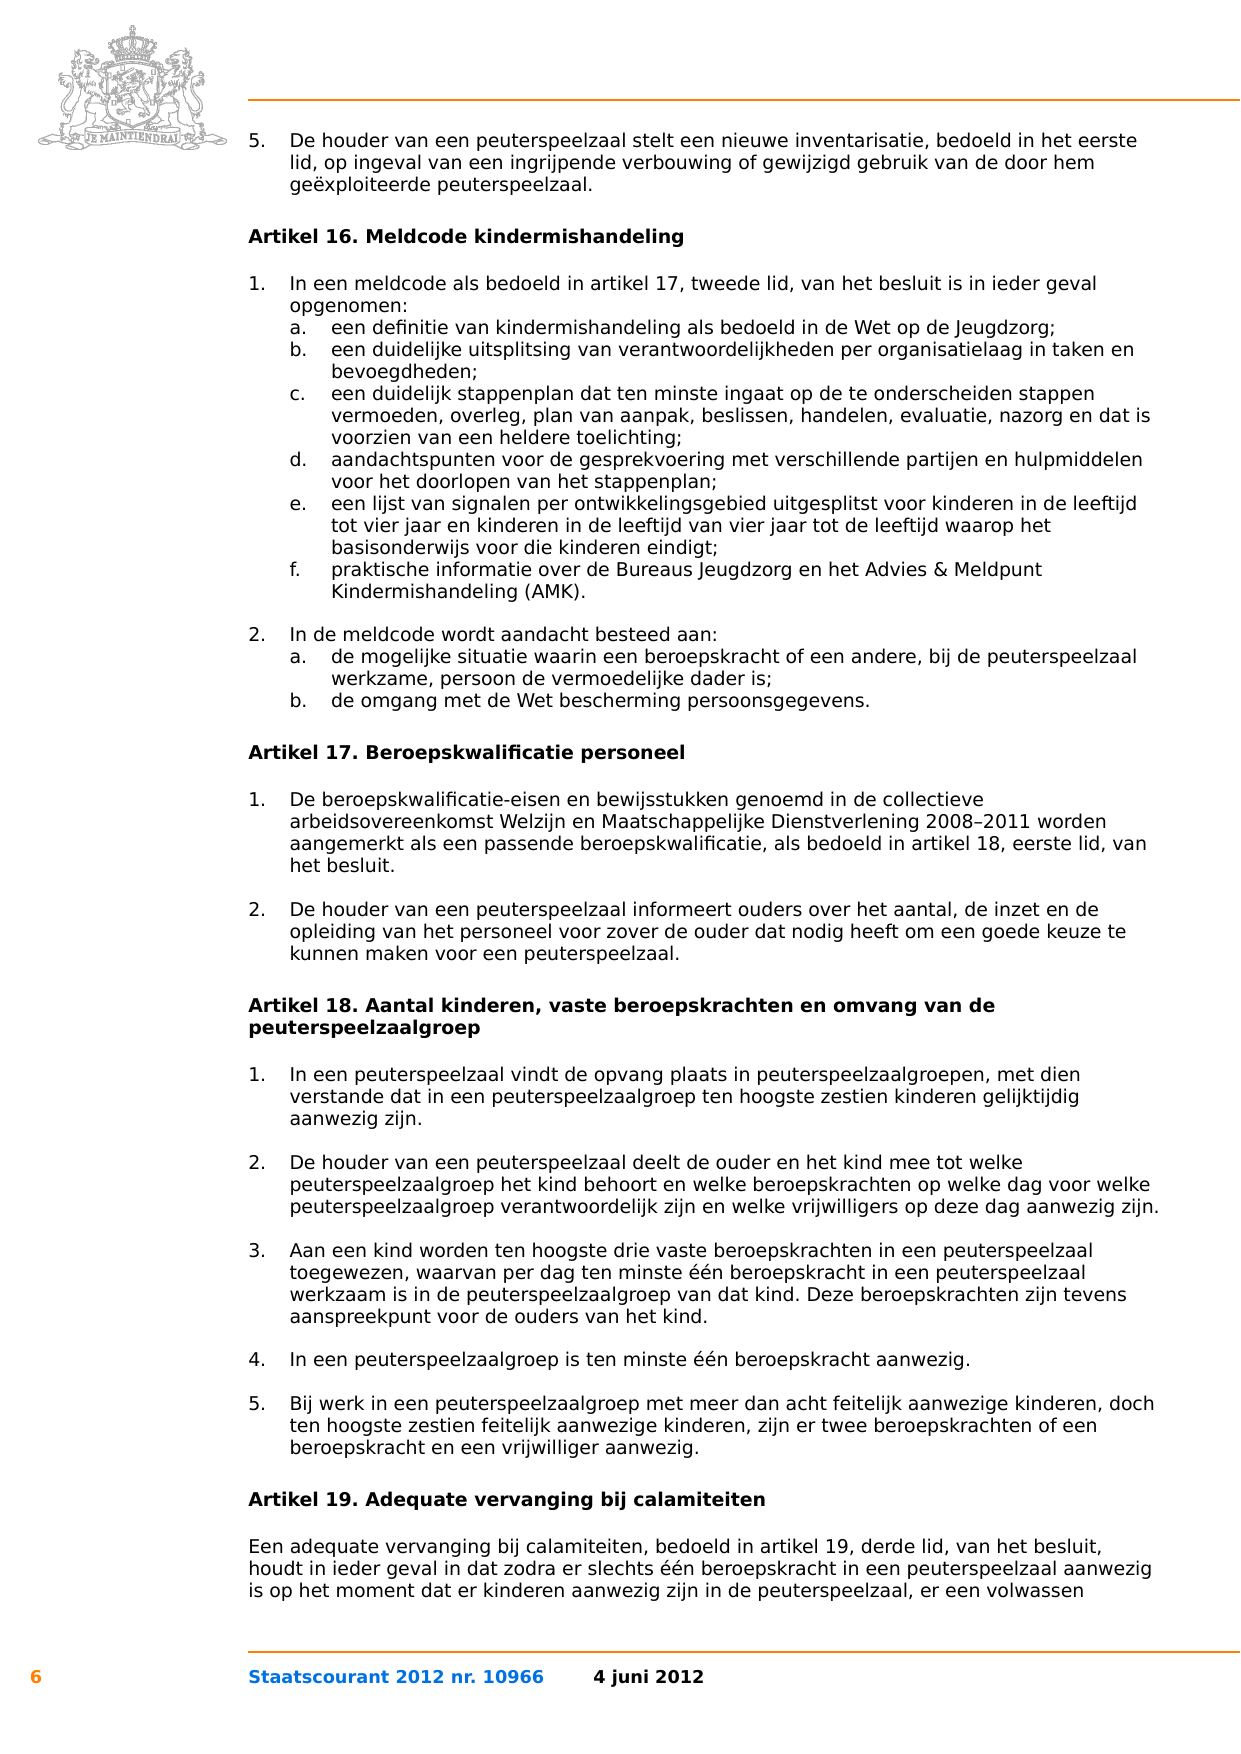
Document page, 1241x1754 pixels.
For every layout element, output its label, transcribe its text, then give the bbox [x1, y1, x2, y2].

text 2. De houder van een peuterspeelzaal deelt de ouder en het kind mee tot welke peuterspeelzaalgroep het kind behoort en welke beroepskrachten op welke dag voor welke peuterspeelzaalgroep verantwoordelijk zijn en welke vrijwilligers op deze dag aanwezig zijn. [248, 1152, 1163, 1218]
text a. een definitie van kindermishandeling als bedoeld in de Wet op de Jeugdzorg; [289, 317, 1163, 339]
text c. een duidelijk stappenplan dat ten minste ingaat op de te onderscheiden stappen vermoeden, overleg, plan van aanpak, beslissen, handelen, evaluatie, nazorg en dat is voorzien van een heldere toelichting; [289, 383, 1163, 449]
text 1. De beroepskwalificatie-eisen en bewijsstukken genoemd in de collectieve arbeidsovereenkomst Welzijn en Maatschappelijke Dienstverlening 2008–2011 worden aangemerkt als een passende beroepskwalificatie, als bedoeld in artikel 18, eerste lid, van het besluit. [248, 789, 1163, 877]
text f. praktische informatie over de Bureaus Jeugdzorg en het Advies & Meldpunt Kindermishandeling (AMK). [289, 558, 1163, 602]
text a. de mogelijke situatie waarin een beroepskracht of een andere, bij de peuterspeelzaal werkzame, persoon de vermoedelijke dader is; [289, 646, 1163, 690]
subtitle Artikel 16. Meldcode kindermishandeling [248, 226, 1163, 248]
text 1. In een meldcode als bedoeld in artikel 17, tweede lid, van het besluit is in ieder geval opgenomen: [248, 273, 1163, 317]
text Een adequate vervanging bij calamiteiten, bedoeld in artikel 19, derde lid, van het besluit, houdt in ieder geval in dat zodra er slechts één beroepskracht in een peuterspeelzaal aanwezig is op het moment dat er kinderen aanwezig zijn in de peuterspeelzaal, er een volwassen [248, 1536, 1163, 1602]
subtitle Artikel 19. Adequate vervanging bij calamiteiten [248, 1489, 1163, 1511]
text 2. De houder van een peuterspeelzaal informeert ouders over het aantal, de inzet en de opleiding van het personeel voor zover de ouder dat nodig heeft om een goede keuze te kunnen maken voor een peuterspeelzaal. [248, 899, 1163, 965]
text 5. Bij werk in een peuterspeelzaalgroep met meer dan acht feitelijk aanwezige kinderen, doch ten hoogste zestien feitelijk aanwezige kinderen, zijn er twee beroepskrachten of een beroepskracht en een vrijwilliger aanwezig. [248, 1393, 1163, 1459]
text b. een duidelijke uitsplitsing van verantwoordelijkheden per organisatielaag in taken en bevoegdheden; [289, 339, 1163, 383]
subtitle Artikel 18. Aantal kinderen, vaste beroepskrachten en omvang van de peuterspeelzaalgroep [248, 995, 1163, 1039]
text 4. In een peuterspeelzaalgroep is ten minste één beroepskracht aanwezig. [248, 1349, 1163, 1371]
text e. een lijst van signalen per ontwikkelingsgebied uitgesplitst voor kinderen in de leeftijd tot vier jaar en kinderen in de leeftijd van vier jaar tot de leeftijd waarop het basisonderwijs voor die kinderen eindigt; [289, 493, 1163, 558]
text b. de omgang met de Wet bescherming persoonsgegevens. [289, 690, 1163, 712]
text 5. De houder van een peuterspeelzaal stelt een nieuwe inventarisatie, bedoeld in het eerste lid, op ingeval van een ingrijpende verbouwing of gewijzigd gebruik van de door hem geëxploiteerde peuterspeelzaal. [248, 130, 1163, 196]
text 3. Aan een kind worden ten hoogste drie vaste beroepskrachten in een peuterspeelzaal toegewezen, waarvan per dag ten minste één beroepskracht in een peuterspeelzaal werkzaam is in de peuterspeelzaalgroep van dat kind. Deze beroepskrachten zijn tevens aanspreekpunt voor de ouders van het kind. [248, 1239, 1163, 1327]
picture [38, 25, 227, 150]
text d. aandachtspunten voor de gesprekvoering met verschillende partijen en hulpmiddelen voor het doorlopen van het stappenplan; [289, 449, 1163, 493]
subtitle Artikel 17. Beroepskwalificatie personeel [248, 742, 1163, 764]
text 1. In een peuterspeelzaal vindt de opvang plaats in peuterspeelzaalgroepen, met dien verstande dat in een peuterspeelzaalgroep ten hoogste zestien kinderen gelijktijdig aanwezig zijn. [248, 1064, 1163, 1130]
text 2. In de meldcode wordt aandacht besteed aan: [248, 624, 1163, 646]
